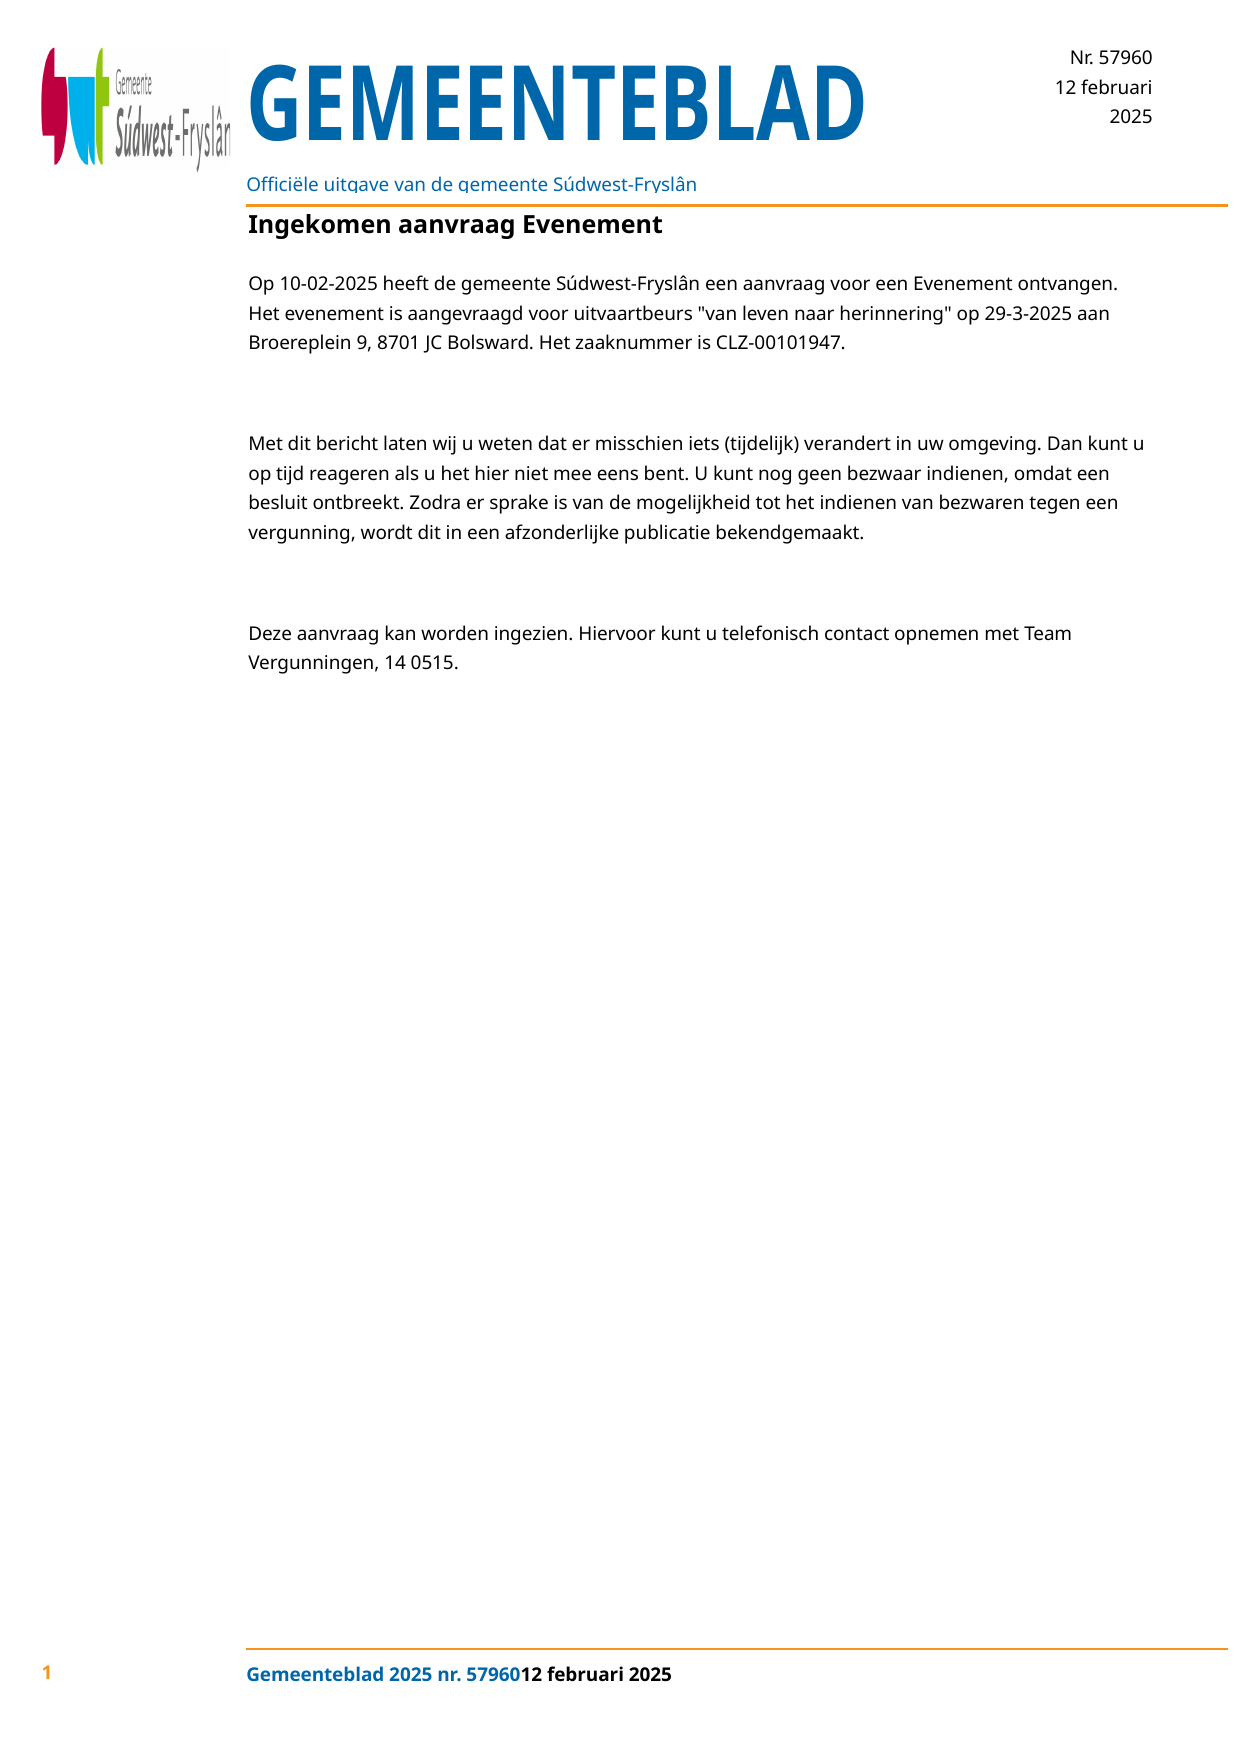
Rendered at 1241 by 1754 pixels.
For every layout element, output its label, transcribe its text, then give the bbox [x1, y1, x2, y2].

picture [41, 47, 231, 172]
text Op 10-02-2025 heeft de gemeente Súdwest-Fryslân een aanvraag voor een Evenement ontvangen. Het evenement is aangevraagd voor uitvaartbeurs "van leven naar herinnering" op 29-3-2025 aan Broereplein 9, 8701 JC Bolsward. Het zaaknummer is CLZ-00101947. [248, 270, 1152, 355]
text Deze aanvraag kan worden ingezien. Hiervoor kunt u telefonisch contact opnemen met Team Vergunningen, 14 0515. [248, 620, 1152, 675]
text Ingekomen aanvraag Evenement [248, 207, 1152, 241]
text Met dit bericht laten wij u weten dat er misschien iets (tijdelijk) verandert in uw omgeving. Dan kunt u op tijd reageren als u het hier niet mee eens bent. U kunt nog geen bezwaar indienen, omdat een besluit ontbreekt. Zodra er sprake is van de mogelijkheid tot het indienen van bezwaren tegen een vergunning, wordt dit in een afzonderlijke publicatie bekendgemaakt. [248, 430, 1152, 545]
